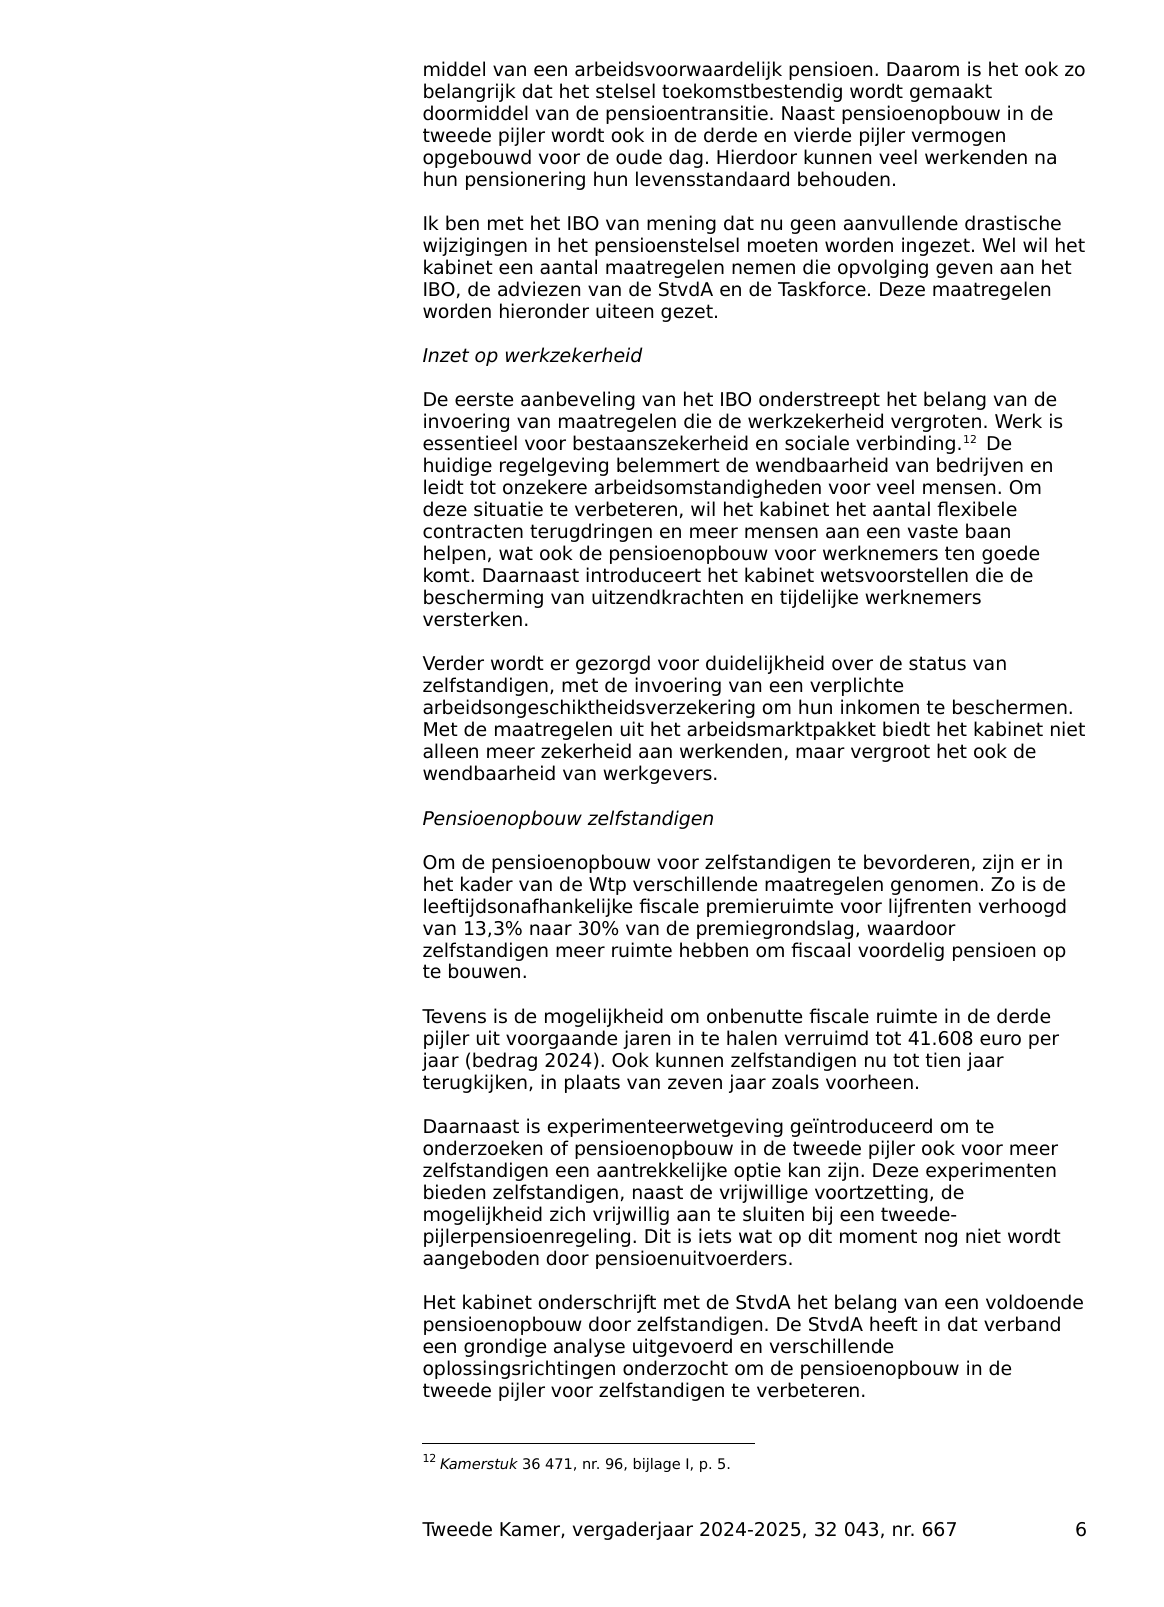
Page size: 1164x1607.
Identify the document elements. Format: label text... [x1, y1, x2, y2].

subtitle Pensioenopbouw zelfstandigen [422, 807, 1087, 829]
text Om de pensioenopbouw voor zelfstandigen te bevorderen, zijn er in het kader van de Wtp verschillende maatregelen genomen. Zo is de leeftijdsonafhankelijke fiscale premieruimte voor lijfrenten verhoogd van 13,3% naar 30% van de premiegrondslag, waardoor zelfstandigen meer ruimte hebben om fiscaal voordelig pensioen op te bouwen. [422, 852, 1087, 983]
text Daarnaast is experimenteerwetgeving geïntroduceerd om te onderzoeken of pensioenopbouw in de tweede pijler ook voor meer zelfstandigen een aantrekkelijke optie kan zijn. Deze experimenten bieden zelfstandigen, naast de vrijwillige voortzetting, de mogelijkheid zich vrijwillig aan te sluiten bij een tweede-pijlerpensioenregeling. Dit is iets wat op dit moment nog niet wordt aangeboden door pensioenuitvoerders. [422, 1116, 1087, 1269]
text Kamerstuk 36 471, nr. 96, bijlage I, p. 5. [422, 1452, 1087, 1474]
text Tevens is de mogelijkheid om onbenutte fiscale ruimte in de derde pijler uit voorgaande jaren in te halen verruimd tot 41.608 euro per jaar (bedrag 2024). Ook kunnen zelfstandigen nu tot tien jaar terugkijken, in plaats van zeven jaar zoals voorheen. [422, 1006, 1087, 1093]
text Verder wordt er gezorgd voor duidelijkheid over de status van zelfstandigen, met de invoering van een verplichte arbeidsongeschiktheidsverzekering om hun inkomen te beschermen. Met de maatregelen uit het arbeidsmarktpakket biedt het kabinet niet alleen meer zekerheid aan werkenden, maar vergroot het ook de wendbaarheid van werkgevers. [422, 653, 1087, 785]
text Ik ben met het IBO van mening dat nu geen aanvullende drastische wijzigingen in het pensioenstelsel moeten worden ingezet. Wel wil het kabinet een aantal maatregelen nemen die opvolging geven aan het IBO, de adviezen van de StvdA en de Taskforce. Deze maatregelen worden hieronder uiteen gezet. [422, 213, 1087, 323]
text middel van een arbeidsvoorwaardelijk pensioen. Daarom is het ook zo belangrijk dat het stelsel toekomstbestendig wordt gemaakt doormiddel van de pensioentransitie. Naast pensioenopbouw in de tweede pijler wordt ook in de derde en vierde pijler vermogen opgebouwd voor de oude dag. Hierdoor kunnen veel werkenden na hun pensionering hun levensstandaard behouden. [422, 59, 1087, 191]
text De eerste aanbeveling van het IBO onderstreept het belang van de invoering van maatregelen die de werkzekerheid vergroten. Werk is essentieel voor bestaanszekerheid en sociale verbinding. De huidige regelgeving belemmert de wendbaarheid van bedrijven en leidt tot onzekere arbeidsomstandigheden voor veel mensen. Om deze situatie te verbeteren, wil het kabinet het aantal flexibele contracten terugdringen en meer mensen aan een vaste baan helpen, wat ook de pensioenopbouw voor werknemers ten goede komt. Daarnaast introduceert het kabinet wetsvoorstellen die de bescherming van uitzendkrachten en tijdelijke werknemers versterken. [422, 389, 1087, 631]
subtitle Inzet op werkzekerheid [422, 345, 1087, 367]
text Het kabinet onderschrijft met de StvdA het belang van een voldoende pensioenopbouw door zelfstandigen. De StvdA heeft in dat verband een grondige analyse uitgevoerd en verschillende oplossingsrichtingen onderzocht om de pensioenopbouw in de tweede pijler voor zelfstandigen te verbeteren. [422, 1292, 1087, 1402]
